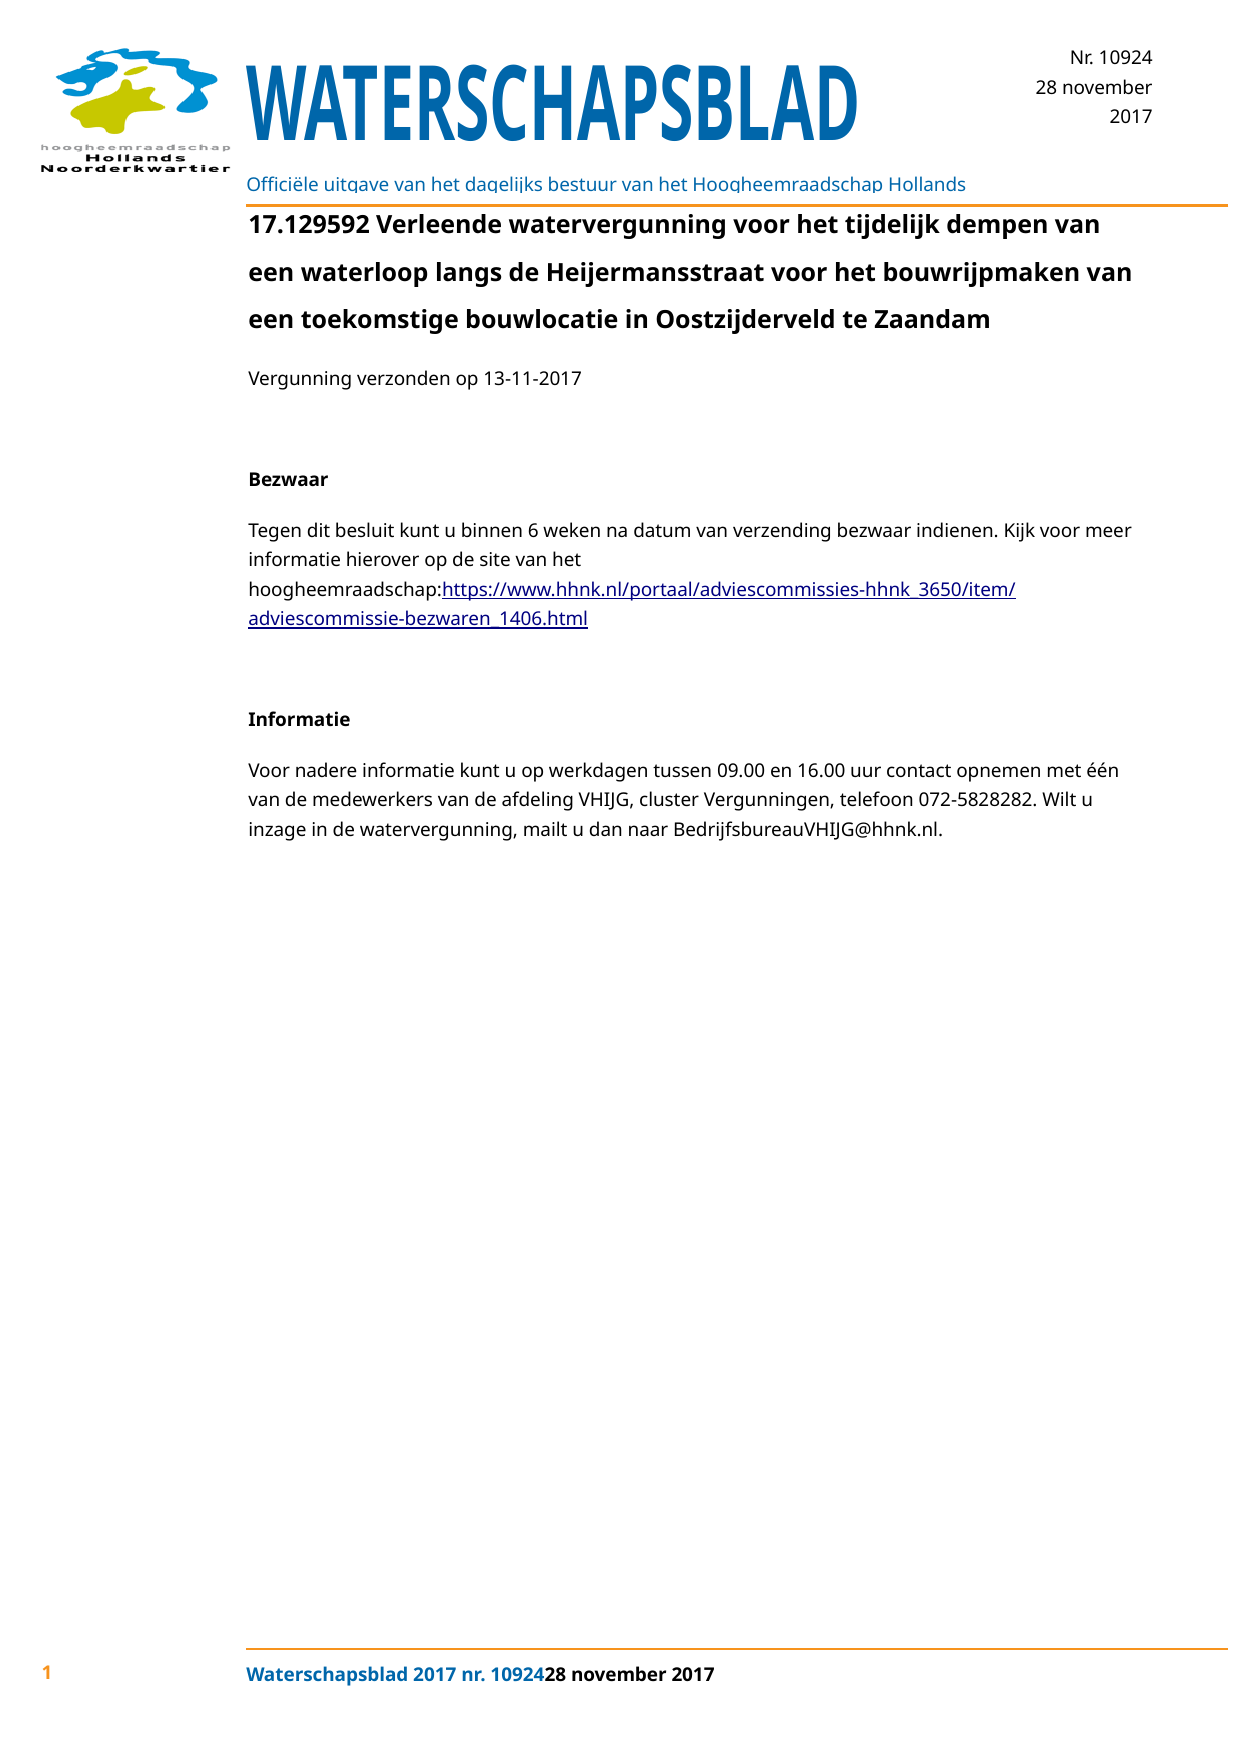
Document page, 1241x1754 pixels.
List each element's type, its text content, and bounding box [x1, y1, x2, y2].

text 17.129592 Verleende watervergunning voor het tijdelijk dempen van een waterloop langs de Heijermansstraat voor het bouwrijpmaken van een toekomstige bouwlocatie in Oostzijderveld te Zaandam [248, 207, 1152, 336]
text Bezwaar [248, 466, 1152, 492]
text Voor nadere informatie kunt u op werkdagen tussen 09.00 en 16.00 uur contact opnemen met één van de medewerkers van de afdeling VHIJG, cluster Vergunningen, telefoon 072-5828282. Wilt u inzage in de watervergunning, mailt u dan naar BedrijfsbureauVHIJG@hhnk.nl. [248, 757, 1152, 842]
text Informatie [248, 706, 1152, 732]
text Tegen dit besluit kunt u binnen 6 weken na datum van verzending bezwaar indienen. Kijk voor meer informatie hierover op de site van het hoogheemraadschap:https://www.hhnk.nl/portaal/adviescommissies-hhnk_3650/item/adviescommissie-bezwaren_1406.html [248, 517, 1152, 631]
text Vergunning verzonden op 13-11-2017 [248, 366, 1152, 391]
picture [41, 47, 231, 172]
